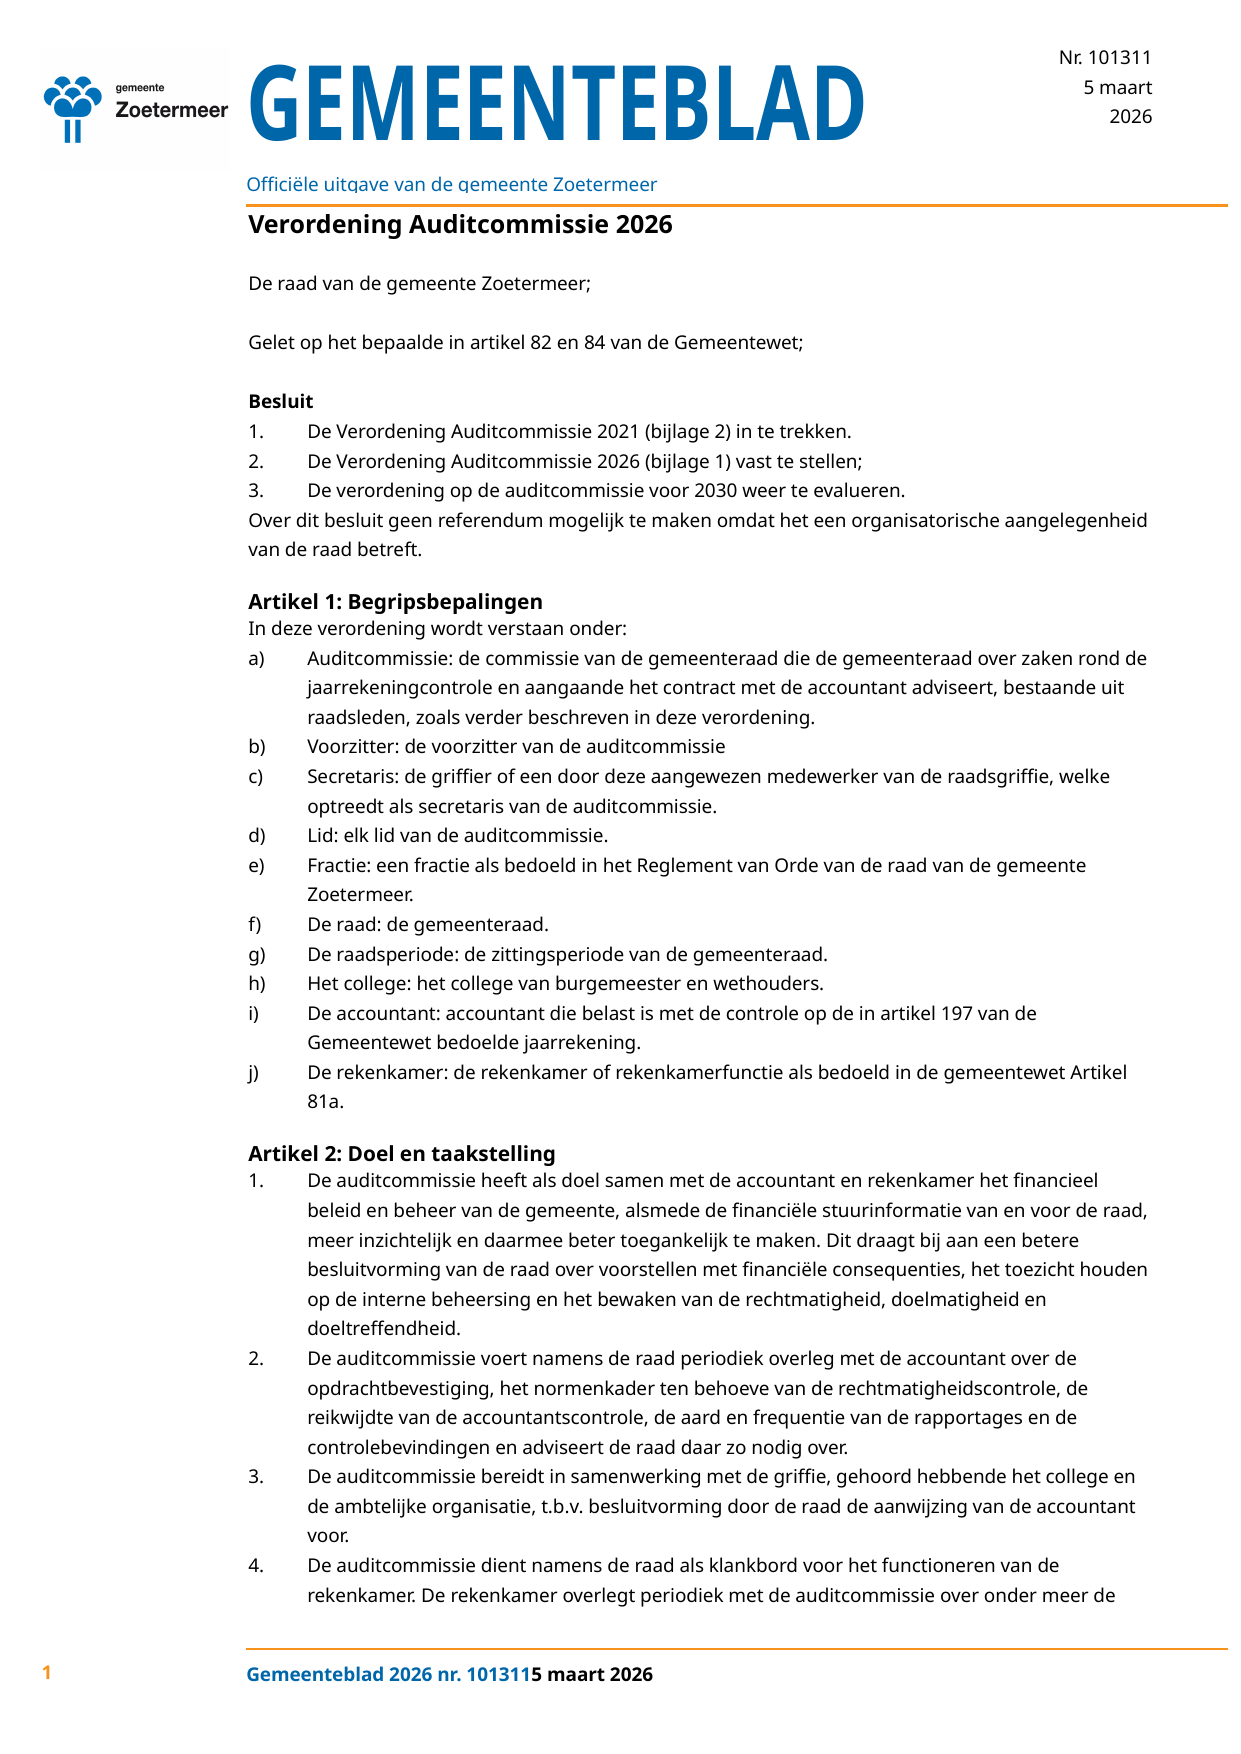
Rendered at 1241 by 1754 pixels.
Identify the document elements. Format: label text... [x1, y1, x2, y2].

text In deze verordening wordt verstaan onder: [248, 615, 1152, 641]
list Het college: het college van burgemeester en wethouders. [248, 970, 1152, 996]
text Artikel 2: Doel en taakstelling [248, 1139, 1152, 1168]
text Besluit [248, 389, 1152, 414]
text Gelet op het bepaalde in artikel 82 en 84 van de Gemeentewet; [248, 329, 1152, 355]
list De raadsperiode: de zittingsperiode van de gemeenteraad. [248, 941, 1152, 967]
picture [41, 47, 231, 172]
list Fractie: een fractie als bedoeld in het Reglement van Orde van de raad van de gemeente Zoetermeer. [248, 852, 1152, 907]
list De raad: de gemeenteraad. [248, 911, 1152, 937]
list Lid: elk lid van de auditcommissie. [248, 822, 1152, 848]
list De Verordening Auditcommissie 2026 (bijlage 1) vast te stellen; [248, 448, 1152, 473]
text Artikel 1: Begripsbepalingen [248, 587, 1152, 615]
list De auditcommissie dient namens de raad als klankbord voor het functioneren van de rekenkamer. De rekenkamer overlegt periodiek met de auditcommissie over onder meer de [248, 1552, 1152, 1607]
list De Verordening Auditcommissie 2021 (bijlage 2) in te trekken. [248, 418, 1152, 444]
text Over dit besluit geen referendum mogelijk te maken omdat het een organisatorische aangelegenheid van de raad betreft. [248, 507, 1152, 562]
list De auditcommissie heeft als doel samen met de accountant en rekenkamer het financieel beleid en beheer van de gemeente, alsmede de financiële stuurinformatie van en voor de raad, meer inzichtelijk en daarmee beter toegankelijk te maken. Dit draagt bij aan een betere besluitvorming van de raad over voorstellen met financiële consequenties, het toezicht houden op de interne beheersing en het bewaken van de rechtmatigheid, doelmatigheid en doeltreffendheid. [248, 1168, 1152, 1341]
text De raad van de gemeente Zoetermeer; [248, 270, 1152, 296]
list De verordening op de auditcommissie voor 2030 weer te evalueren. [248, 477, 1152, 503]
list De auditcommissie voert namens de raad periodiek overleg met de accountant over de opdrachtbevestiging, het normenkader ten behoeve van de rechtmatigheidscontrole, de reikwijdte van de accountantscontrole, de aard en frequentie van de rapportages en de controlebevindingen en adviseert de raad daar zo nodig over. [248, 1345, 1152, 1459]
text Verordening Auditcommissie 2026 [248, 207, 1152, 241]
list De rekenkamer: de rekenkamer of rekenkamerfunctie als bedoeld in de gemeentewet Artikel 81a. [248, 1059, 1152, 1114]
list Voorzitter: de voorzitter van de auditcommissie [248, 734, 1152, 759]
list De auditcommissie bereidt in samenwerking met de griffie, gehoord hebbende het college en de ambtelijke organisatie, t.b.v. besluitvorming door de raad de aanwijzing van de accountant voor. [248, 1463, 1152, 1548]
list Auditcommissie: de commissie van de gemeenteraad die de gemeenteraad over zaken rond de jaarrekeningcontrole en aangaande het contract met de accountant adviseert, bestaande uit raadsleden, zoals verder beschreven in deze verordening. [248, 645, 1152, 730]
list De accountant: accountant die belast is met de controle op de in artikel 197 van de Gemeentewet bedoelde jaarrekening. [248, 1000, 1152, 1055]
list Secretaris: de griffier of een door deze aangewezen medewerker van de raadsgriffie, welke optreedt als secretaris van de auditcommissie. [248, 763, 1152, 819]
